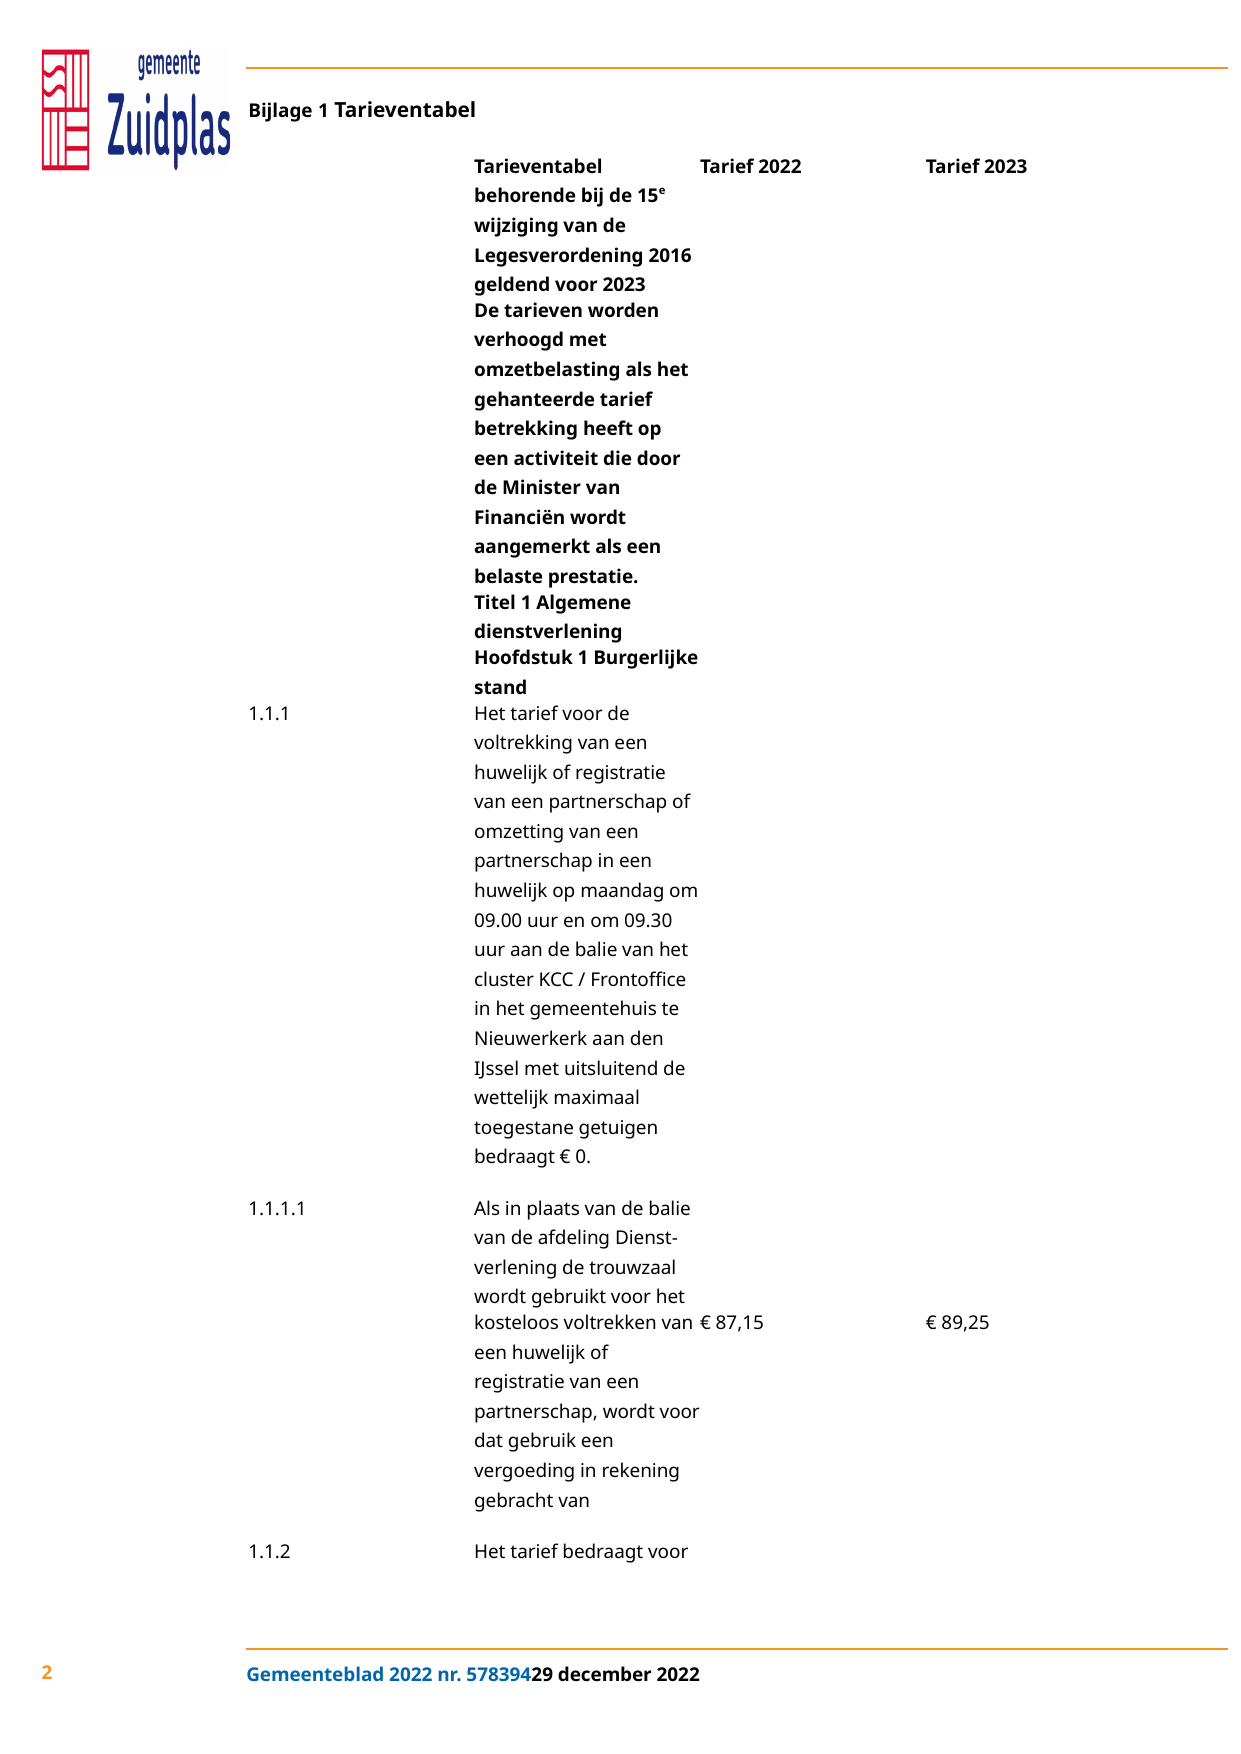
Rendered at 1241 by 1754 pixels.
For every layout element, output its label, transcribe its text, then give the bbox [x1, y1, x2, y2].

table_cell Het tarief bedraagt voor [474, 1538, 700, 1590]
table_cell [700, 1538, 926, 1564]
table_cell [926, 1564, 1152, 1590]
table_cell [248, 1309, 474, 1513]
table_cell Het tarief voor de voltrekking van een huwelijk of registratie van een partnerschap of omzetting van een partnerschap in een huwelijk op maandag om 09.00 uur en om 09.30 uur aan de balie van het cluster KCC / Frontoffice in het gemeentehuis te Nieuwerkerk aan den IJssel met uitsluitend de wettelijk maximaal toegestane getuigen bedraagt € 0. [474, 700, 700, 1169]
table_header Tarieventabel behorende bij de 15e wijziging van de Legesverordening 2016 geldend voor 2023 [474, 153, 700, 297]
table_cell [248, 1169, 474, 1195]
text Bijlage 1 Tarieventabel [248, 95, 1152, 123]
table_cell [700, 1169, 926, 1195]
table_cell De tarieven worden verhoogd met omzetbelasting als het gehanteerde tarief betrekking heeft op een activiteit die door de Minister van Financiën wordt aangemerkt als een belaste prestatie. [474, 297, 700, 589]
table_cell [700, 1195, 926, 1309]
table_cell [700, 700, 926, 1169]
table_cell [248, 297, 474, 589]
table_header Tarief 2023 [926, 153, 1152, 297]
table_cell [926, 589, 1152, 644]
table_cell [926, 644, 1152, 700]
table_header [248, 153, 474, 297]
picture [41, 47, 231, 172]
table_cell € 87,15 [700, 1309, 926, 1513]
table_cell [926, 700, 1152, 1169]
table_cell 1.1.1.1 [248, 1195, 474, 1309]
table_cell [700, 644, 926, 700]
table_cell Hoofdstuk 1 Burgerlijke stand [474, 644, 700, 700]
table_header Tarief 2022 [700, 153, 926, 297]
table_cell [700, 297, 926, 589]
table_cell [700, 1513, 926, 1538]
table_cell [700, 1564, 926, 1590]
table_cell [474, 1169, 700, 1195]
table_cell [926, 1195, 1152, 1309]
table_cell Als in plaats van de balie van de afdeling Dienst- verlening de trouwzaal wordt gebruikt voor het [474, 1195, 700, 1309]
table_cell [248, 1513, 474, 1538]
table_cell [700, 589, 926, 644]
table_cell kosteloos voltrekken van een huwelijk of registratie van een partnerschap, wordt voor dat gebruik een vergoeding in rekening gebracht van [474, 1309, 700, 1513]
table_cell € 89,25 [926, 1309, 1152, 1513]
table_cell [248, 589, 474, 644]
table_cell [926, 1513, 1152, 1538]
table_cell [248, 644, 474, 700]
table_cell 1.1.2 [248, 1538, 474, 1590]
table_cell 1.1.1 [248, 700, 474, 1169]
table_cell [926, 1169, 1152, 1195]
table_cell [474, 1513, 700, 1538]
table_cell Titel 1 Algemene dienstverlening [474, 589, 700, 644]
table_cell [926, 1538, 1152, 1564]
table_cell [926, 297, 1152, 589]
